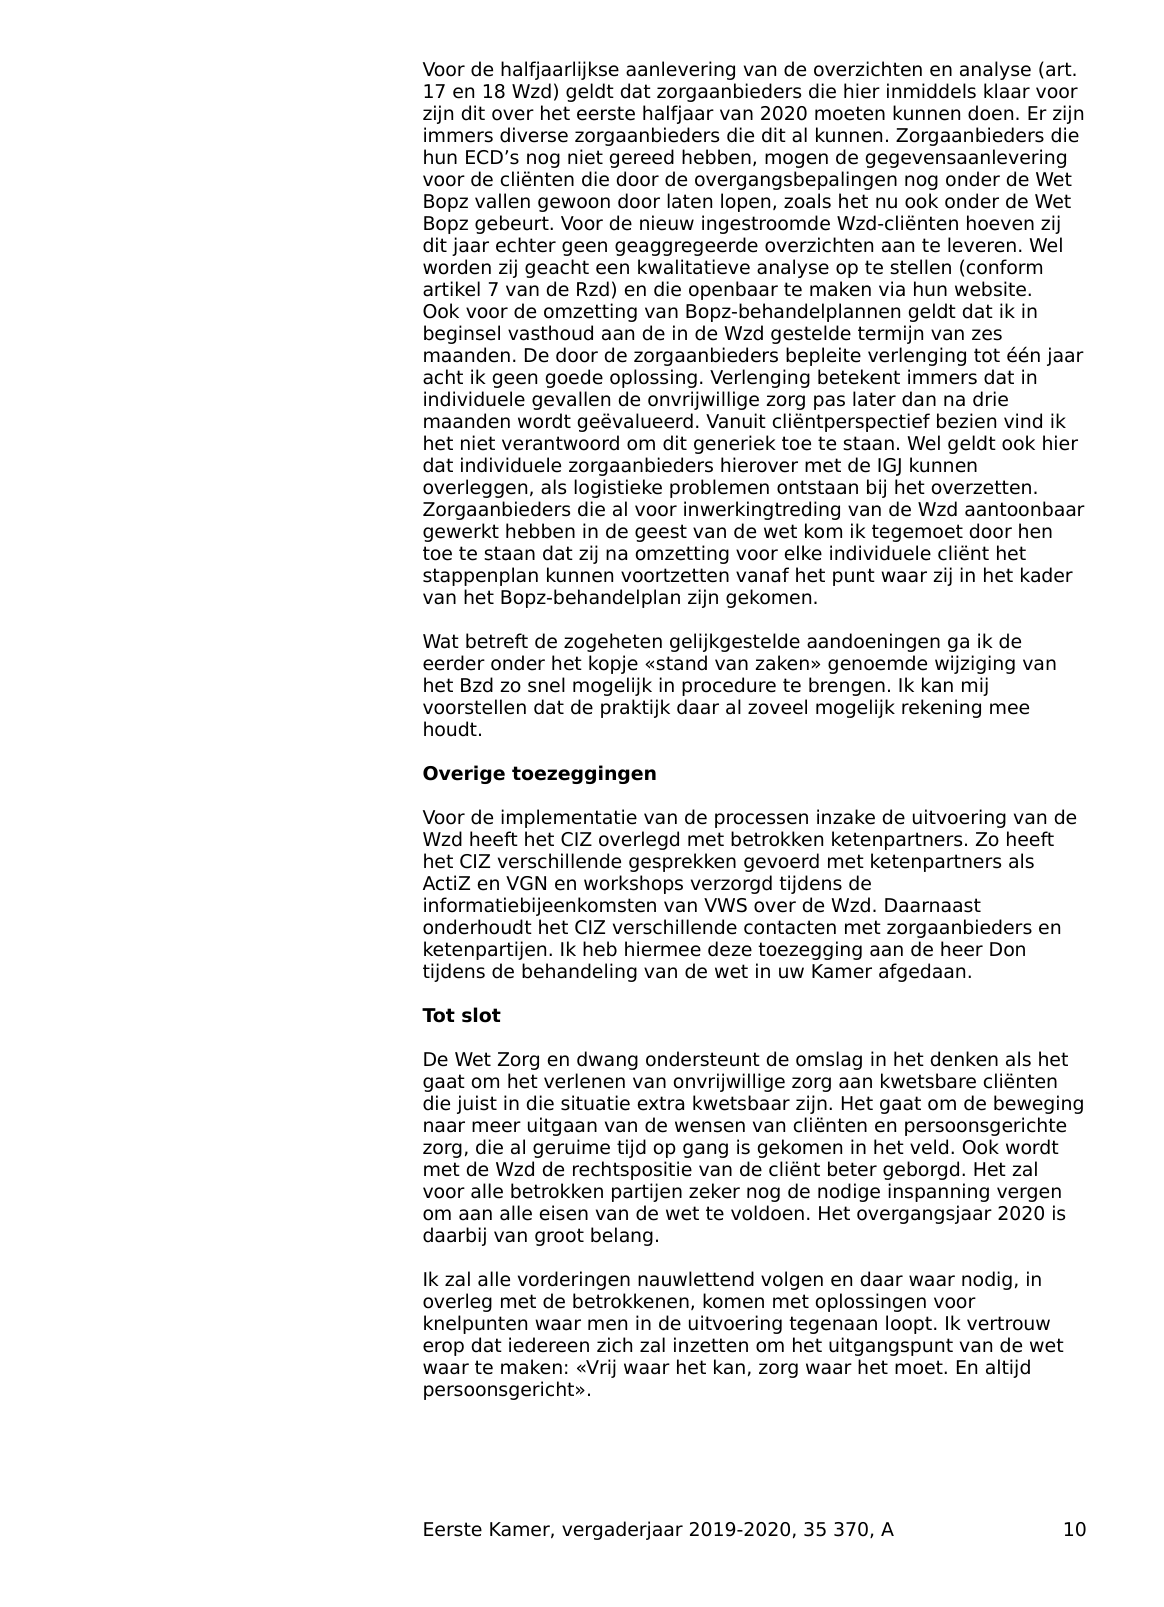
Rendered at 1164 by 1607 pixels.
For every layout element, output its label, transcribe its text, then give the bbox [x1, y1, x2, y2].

subtitle Overige toezeggingen [422, 763, 1087, 785]
text Ik zal alle vorderingen nauwlettend volgen en daar waar nodig, in overleg met de betrokkenen, komen met oplossingen voor knelpunten waar men in de uitvoering tegenaan loopt. Ik vertrouw erop dat iedereen zich zal inzetten om het uitgangspunt van de wet waar te maken: «Vrij waar het kan, zorg waar het moet. En altijd persoonsgericht». [422, 1269, 1087, 1401]
text Wat betreft de zogeheten gelijkgestelde aandoeningen ga ik de eerder onder het kopje «stand van zaken» genoemde wijziging van het Bzd zo snel mogelijk in procedure te brengen. Ik kan mij voorstellen dat de praktijk daar al zoveel mogelijk rekening mee houdt. [422, 631, 1087, 741]
text Ook voor de omzetting van Bopz-behandelplannen geldt dat ik in beginsel vasthoud aan de in de Wzd gestelde termijn van zes maanden. De door de zorgaanbieders bepleite verlenging tot één jaar acht ik geen goede oplossing. Verlenging betekent immers dat in individuele gevallen de onvrijwillige zorg pas later dan na drie maanden wordt geëvalueerd. Vanuit cliëntperspectief bezien vind ik het niet verantwoord om dit generiek toe te staan. Wel geldt ook hier dat individuele zorgaanbieders hierover met de IGJ kunnen overleggen, als logistieke problemen ontstaan bij het overzetten. Zorgaanbieders die al voor inwerkingtreding van de Wzd aantoonbaar gewerkt hebben in de geest van de wet kom ik tegemoet door hen toe te staan dat zij na omzetting voor elke individuele cliënt het stappenplan kunnen voortzetten vanaf het punt waar zij in het kader van het Bopz-behandelplan zijn gekomen. [422, 301, 1087, 608]
subtitle Tot slot [422, 1005, 1087, 1027]
text Voor de halfjaarlijkse aanlevering van de overzichten en analyse (art. 17 en 18 Wzd) geldt dat zorgaanbieders die hier inmiddels klaar voor zijn dit over het eerste halfjaar van 2020 moeten kunnen doen. Er zijn immers diverse zorgaanbieders die dit al kunnen. Zorgaanbieders die hun ECD’s nog niet gereed hebben, mogen de gegevensaanlevering voor de cliënten die door de overgangsbepalingen nog onder de Wet Bopz vallen gewoon door laten lopen, zoals het nu ook onder de Wet Bopz gebeurt. Voor de nieuw ingestroomde Wzd-cliënten hoeven zij dit jaar echter geen geaggregeerde overzichten aan te leveren. Wel worden zij geacht een kwalitatieve analyse op te stellen (conform artikel 7 van de Rzd) en die openbaar te maken via hun website. [422, 59, 1087, 301]
text De Wet Zorg en dwang ondersteunt de omslag in het denken als het gaat om het verlenen van onvrijwillige zorg aan kwetsbare cliënten die juist in die situatie extra kwetsbaar zijn. Het gaat om de beweging naar meer uitgaan van de wensen van cliënten en persoonsgerichte zorg, die al geruime tijd op gang is gekomen in het veld. Ook wordt met de Wzd de rechtspositie van de cliënt beter geborgd. Het zal voor alle betrokken partijen zeker nog de nodige inspanning vergen om aan alle eisen van de wet te voldoen. Het overgangsjaar 2020 is daarbij van groot belang. [422, 1049, 1087, 1247]
text Voor de implementatie van de processen inzake de uitvoering van de Wzd heeft het CIZ overlegd met betrokken ketenpartners. Zo heeft het CIZ verschillende gesprekken gevoerd met ketenpartners als ActiZ en VGN en workshops verzorgd tijdens de informatiebijeenkomsten van VWS over de Wzd. Daarnaast onderhoudt het CIZ verschillende contacten met zorgaanbieders en ketenpartijen. Ik heb hiermee deze toezegging aan de heer Don tijdens de behandeling van de wet in uw Kamer afgedaan. [422, 807, 1087, 983]
